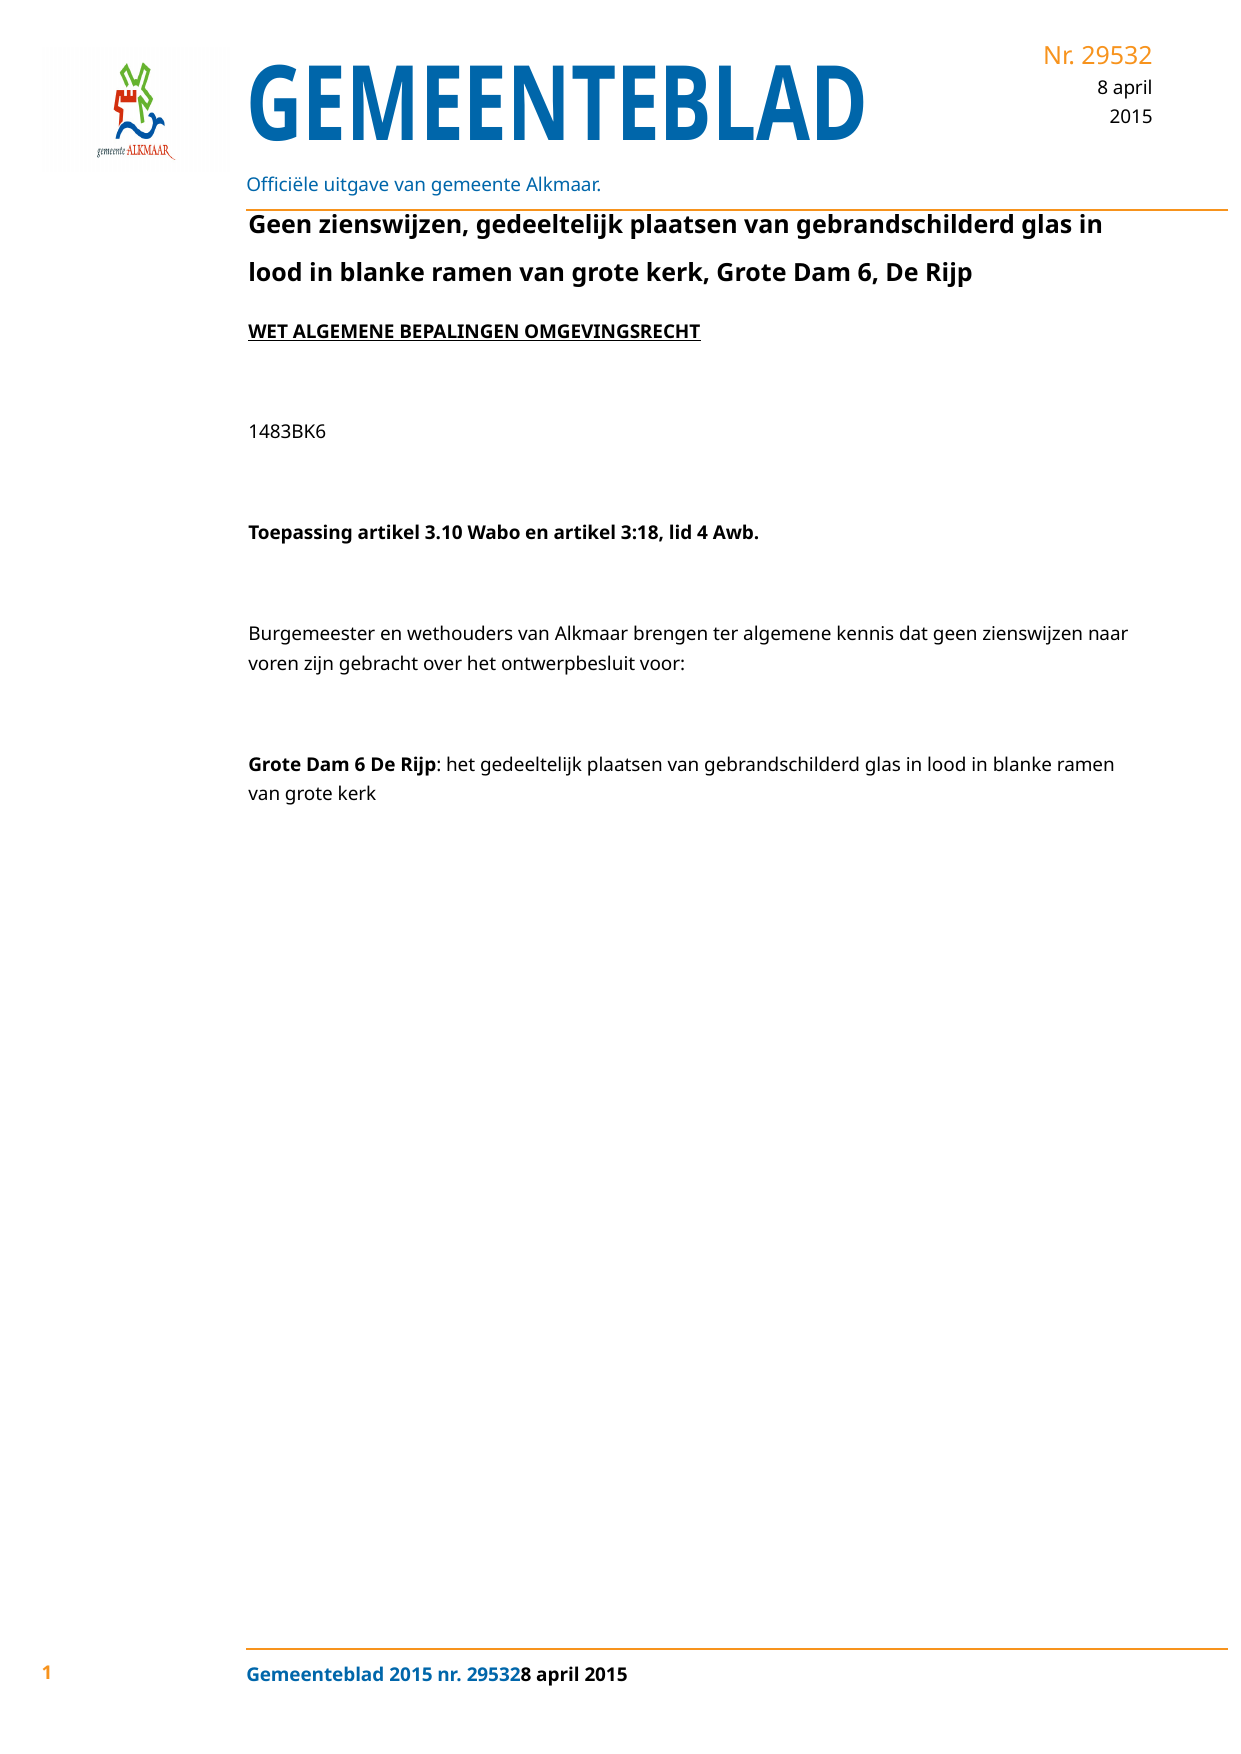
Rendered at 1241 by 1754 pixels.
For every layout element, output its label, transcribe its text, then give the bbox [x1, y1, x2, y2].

text Grote Dam 6 De Rijp: het gedeeltelijk plaatsen van gebrandschilderd glas in lood in blanke ramen van grote kerk [248, 751, 1152, 806]
text 1483BK6 [248, 419, 1152, 444]
text Toepassing artikel 3.10 Wabo en artikel 3:18, lid 4 Awb. [248, 519, 1152, 545]
text Geen zienswijzen, gedeeltelijk plaatsen van gebrandschilderd glas in lood in blanke ramen van grote kerk, Grote Dam 6, De Rijp [248, 211, 1152, 288]
text WET ALGEMENE BEPALINGEN OMGEVINGSRECHT [248, 318, 1152, 344]
picture [41, 47, 231, 172]
text Burgemeester en wethouders van Alkmaar brengen ter algemene kennis dat geen zienswijzen naar voren zijn gebracht over het ontwerpbesluit voor: [248, 620, 1152, 676]
